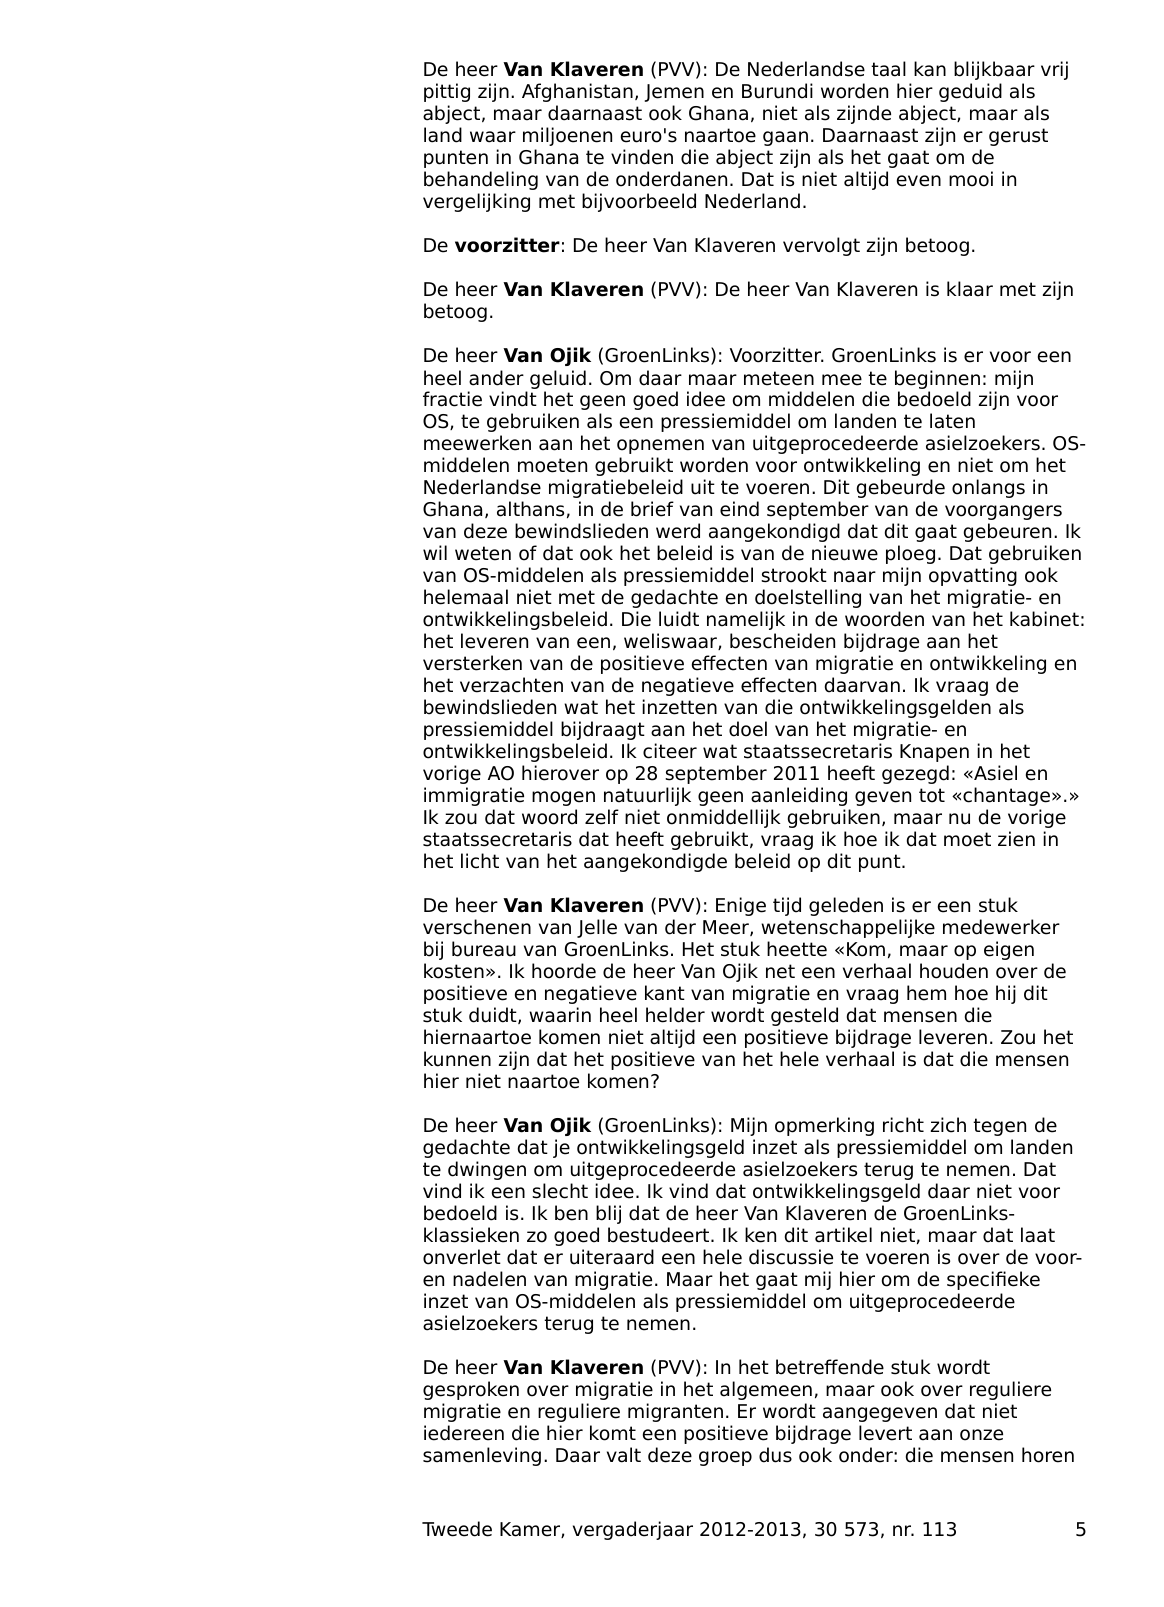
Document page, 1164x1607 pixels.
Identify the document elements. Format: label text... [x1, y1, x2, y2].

text De voorzitter: De heer Van Klaveren vervolgt zijn betoog. [422, 235, 1087, 257]
text De heer Van Klaveren (PVV): De heer Van Klaveren is klaar met zijn betoog. [422, 279, 1087, 323]
text De heer Van Ojik (GroenLinks): Mijn opmerking richt zich tegen de gedachte dat je ontwikkelingsgeld inzet als pressiemiddel om landen te dwingen om uitgeprocedeerde asielzoekers terug te nemen. Dat vind ik een slecht idee. Ik vind dat ontwikkelingsgeld daar niet voor bedoeld is. Ik ben blij dat de heer Van Klaveren de GroenLinks-klassieken zo goed bestudeert. Ik ken dit artikel niet, maar dat laat onverlet dat er uiteraard een hele discussie te voeren is over de voor- en nadelen van migratie. Maar het gaat mij hier om de specifieke inzet van OS-middelen als pressiemiddel om uitgeprocedeerde asielzoekers terug te nemen. [422, 1115, 1087, 1335]
text De heer Van Klaveren (PVV): In het betreffende stuk wordt gesproken over migratie in het algemeen, maar ook over reguliere migratie en reguliere migranten. Er wordt aangegeven dat niet iedereen die hier komt een positieve bijdrage levert aan onze samenleving. Daar valt deze groep dus ook onder: die mensen horen [422, 1357, 1087, 1467]
text De heer Van Klaveren (PVV): Enige tijd geleden is er een stuk verschenen van Jelle van der Meer, wetenschappelijke medewerker bij bureau van GroenLinks. Het stuk heette «Kom, maar op eigen kosten». Ik hoorde de heer Van Ojik net een verhaal houden over de positieve en negatieve kant van migratie en vraag hem hoe hij dit stuk duidt, waarin heel helder wordt gesteld dat mensen die hiernaartoe komen niet altijd een positieve bijdrage leveren. Zou het kunnen zijn dat het positieve van het hele verhaal is dat die mensen hier niet naartoe komen? [422, 895, 1087, 1093]
text De heer Van Klaveren (PVV): De Nederlandse taal kan blijkbaar vrij pittig zijn. Afghanistan, Jemen en Burundi worden hier geduid als abject, maar daarnaast ook Ghana, niet als zijnde abject, maar als land waar miljoenen euro's naartoe gaan. Daarnaast zijn er gerust punten in Ghana te vinden die abject zijn als het gaat om de behandeling van de onderdanen. Dat is niet altijd even mooi in vergelijking met bijvoorbeeld Nederland. [422, 59, 1087, 213]
text De heer Van Ojik (GroenLinks): Voorzitter. GroenLinks is er voor een heel ander geluid. Om daar maar meteen mee te beginnen: mijn fractie vindt het geen goed idee om middelen die bedoeld zijn voor OS, te gebruiken als een pressiemiddel om landen te laten meewerken aan het opnemen van uitgeprocedeerde asielzoekers. OS-middelen moeten gebruikt worden voor ontwikkeling en niet om het Nederlandse migratiebeleid uit te voeren. Dit gebeurde onlangs in Ghana, althans, in de brief van eind september van de voorgangers van deze bewindslieden werd aangekondigd dat dit gaat gebeuren. Ik wil weten of dat ook het beleid is van de nieuwe ploeg. Dat gebruiken van OS-middelen als pressiemiddel strookt naar mijn opvatting ook helemaal niet met de gedachte en doelstelling van het migratie- en ontwikkelingsbeleid. Die luidt namelijk in de woorden van het kabinet: het leveren van een, weliswaar, bescheiden bijdrage aan het versterken van de positieve effecten van migratie en ontwikkeling en het verzachten van de negatieve effecten daarvan. Ik vraag de bewindslieden wat het inzetten van die ontwikkelingsgelden als pressiemiddel bijdraagt aan het doel van het migratie- en ontwikkelingsbeleid. Ik citeer wat staatssecretaris Knapen in het vorige AO hierover op 28 september 2011 heeft gezegd: «Asiel en immigratie mogen natuurlijk geen aanleiding geven tot «chantage».» Ik zou dat woord zelf niet onmiddellijk gebruiken, maar nu de vorige staatssecretaris dat heeft gebruikt, vraag ik hoe ik dat moet zien in het licht van het aangekondigde beleid op dit punt. [422, 345, 1087, 873]
